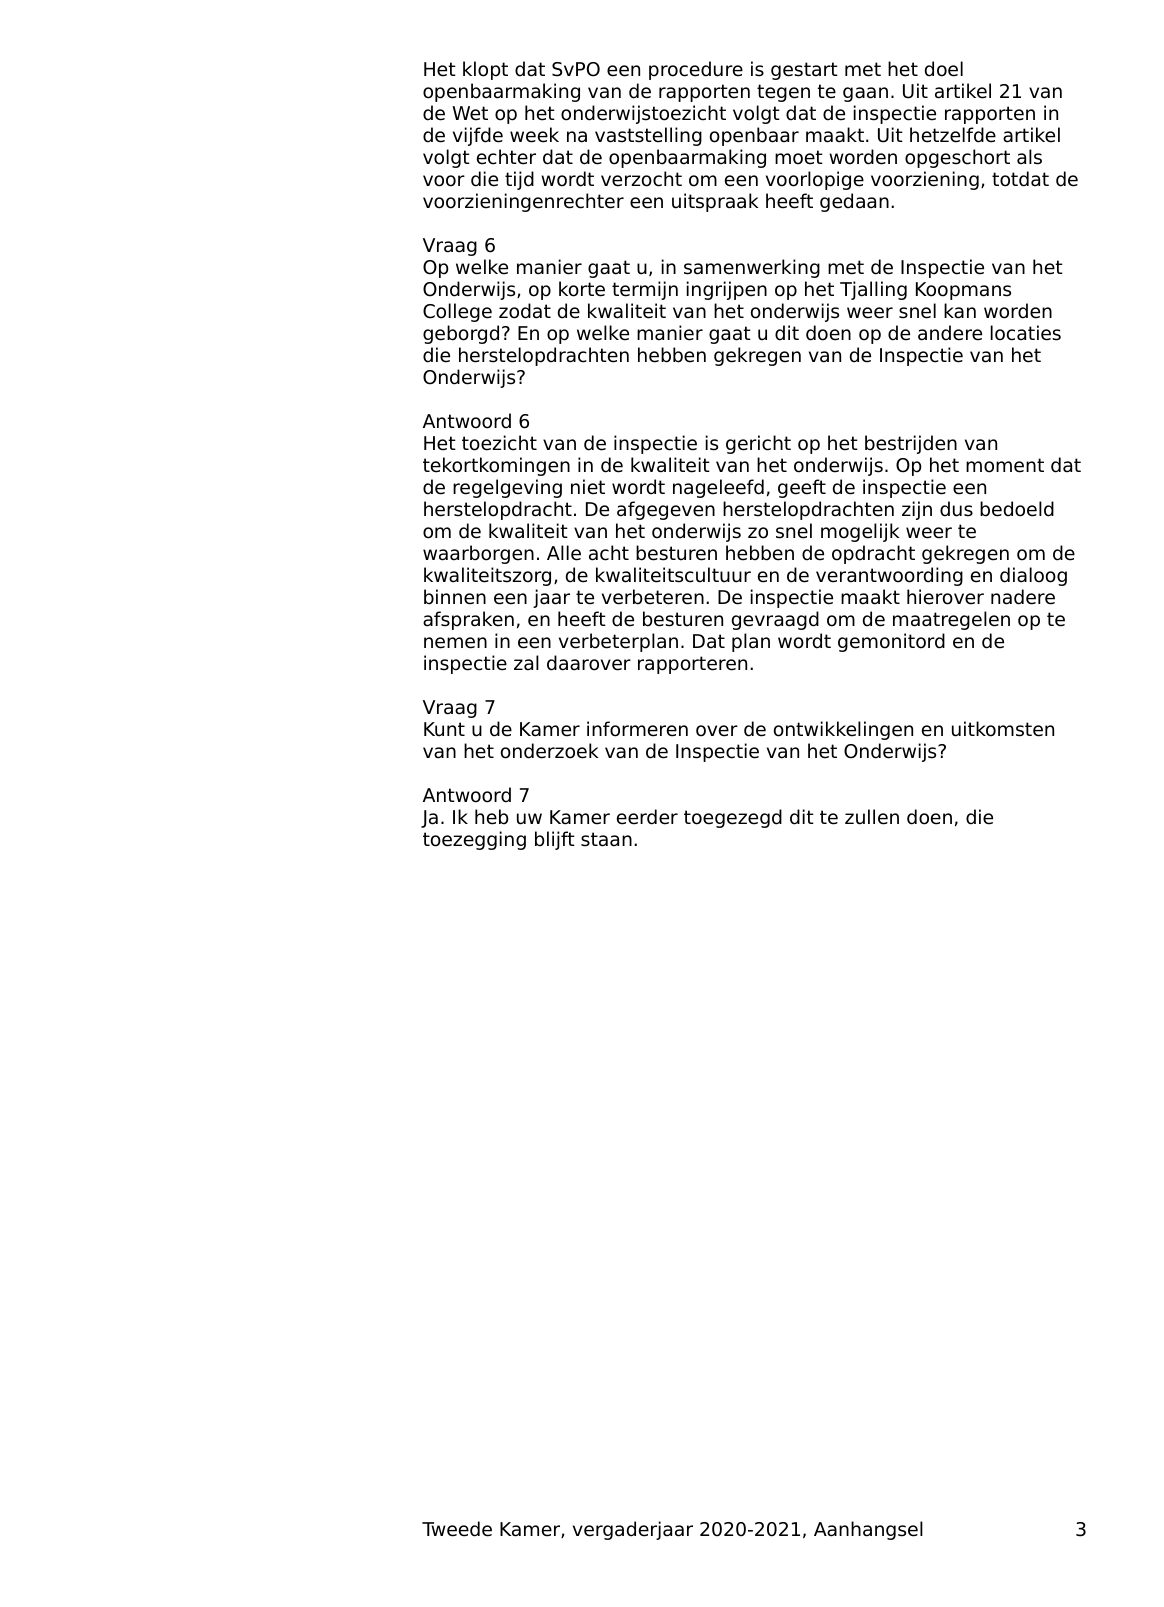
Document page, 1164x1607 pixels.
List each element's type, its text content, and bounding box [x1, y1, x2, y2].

text Het toezicht van de inspectie is gericht op het bestrijden van tekortkomingen in de kwaliteit van het onderwijs. Op het moment dat de regelgeving niet wordt nageleefd, geeft de inspectie een herstelopdracht. De afgegeven herstelopdrachten zijn dus bedoeld om de kwaliteit van het onderwijs zo snel mogelijk weer te waarborgen. Alle acht besturen hebben de opdracht gekregen om de kwaliteitszorg, de kwaliteitscultuur en de verantwoording en dialoog binnen een jaar te verbeteren. De inspectie maakt hierover nadere afspraken, en heeft de besturen gevraagd om de maatregelen op te nemen in een verbeterplan. Dat plan wordt gemonitord en de inspectie zal daarover rapporteren. [422, 433, 1087, 675]
text Antwoord 6 [422, 411, 1087, 433]
text Op welke manier gaat u, in samenwerking met de Inspectie van het Onderwijs, op korte termijn ingrijpen op het Tjalling Koopmans College zodat de kwaliteit van het onderwijs weer snel kan worden geborgd? En op welke manier gaat u dit doen op de andere locaties die herstelopdrachten hebben gekregen van de Inspectie van het Onderwijs? [422, 257, 1087, 389]
text Ja. Ik heb uw Kamer eerder toegezegd dit te zullen doen, die toezegging blijft staan. [422, 807, 1087, 851]
text Antwoord 7 [422, 785, 1087, 807]
text Vraag 7 [422, 697, 1087, 719]
text Het klopt dat SvPO een procedure is gestart met het doel openbaarmaking van de rapporten tegen te gaan. Uit artikel 21 van de Wet op het onderwijstoezicht volgt dat de inspectie rapporten in de vijfde week na vaststelling openbaar maakt. Uit hetzelfde artikel volgt echter dat de openbaarmaking moet worden opgeschort als voor die tijd wordt verzocht om een voorlopige voorziening, totdat de voorzieningenrechter een uitspraak heeft gedaan. [422, 59, 1087, 213]
text Vraag 6 [422, 235, 1087, 257]
text Kunt u de Kamer informeren over de ontwikkelingen en uitkomsten van het onderzoek van de Inspectie van het Onderwijs? [422, 719, 1087, 763]
